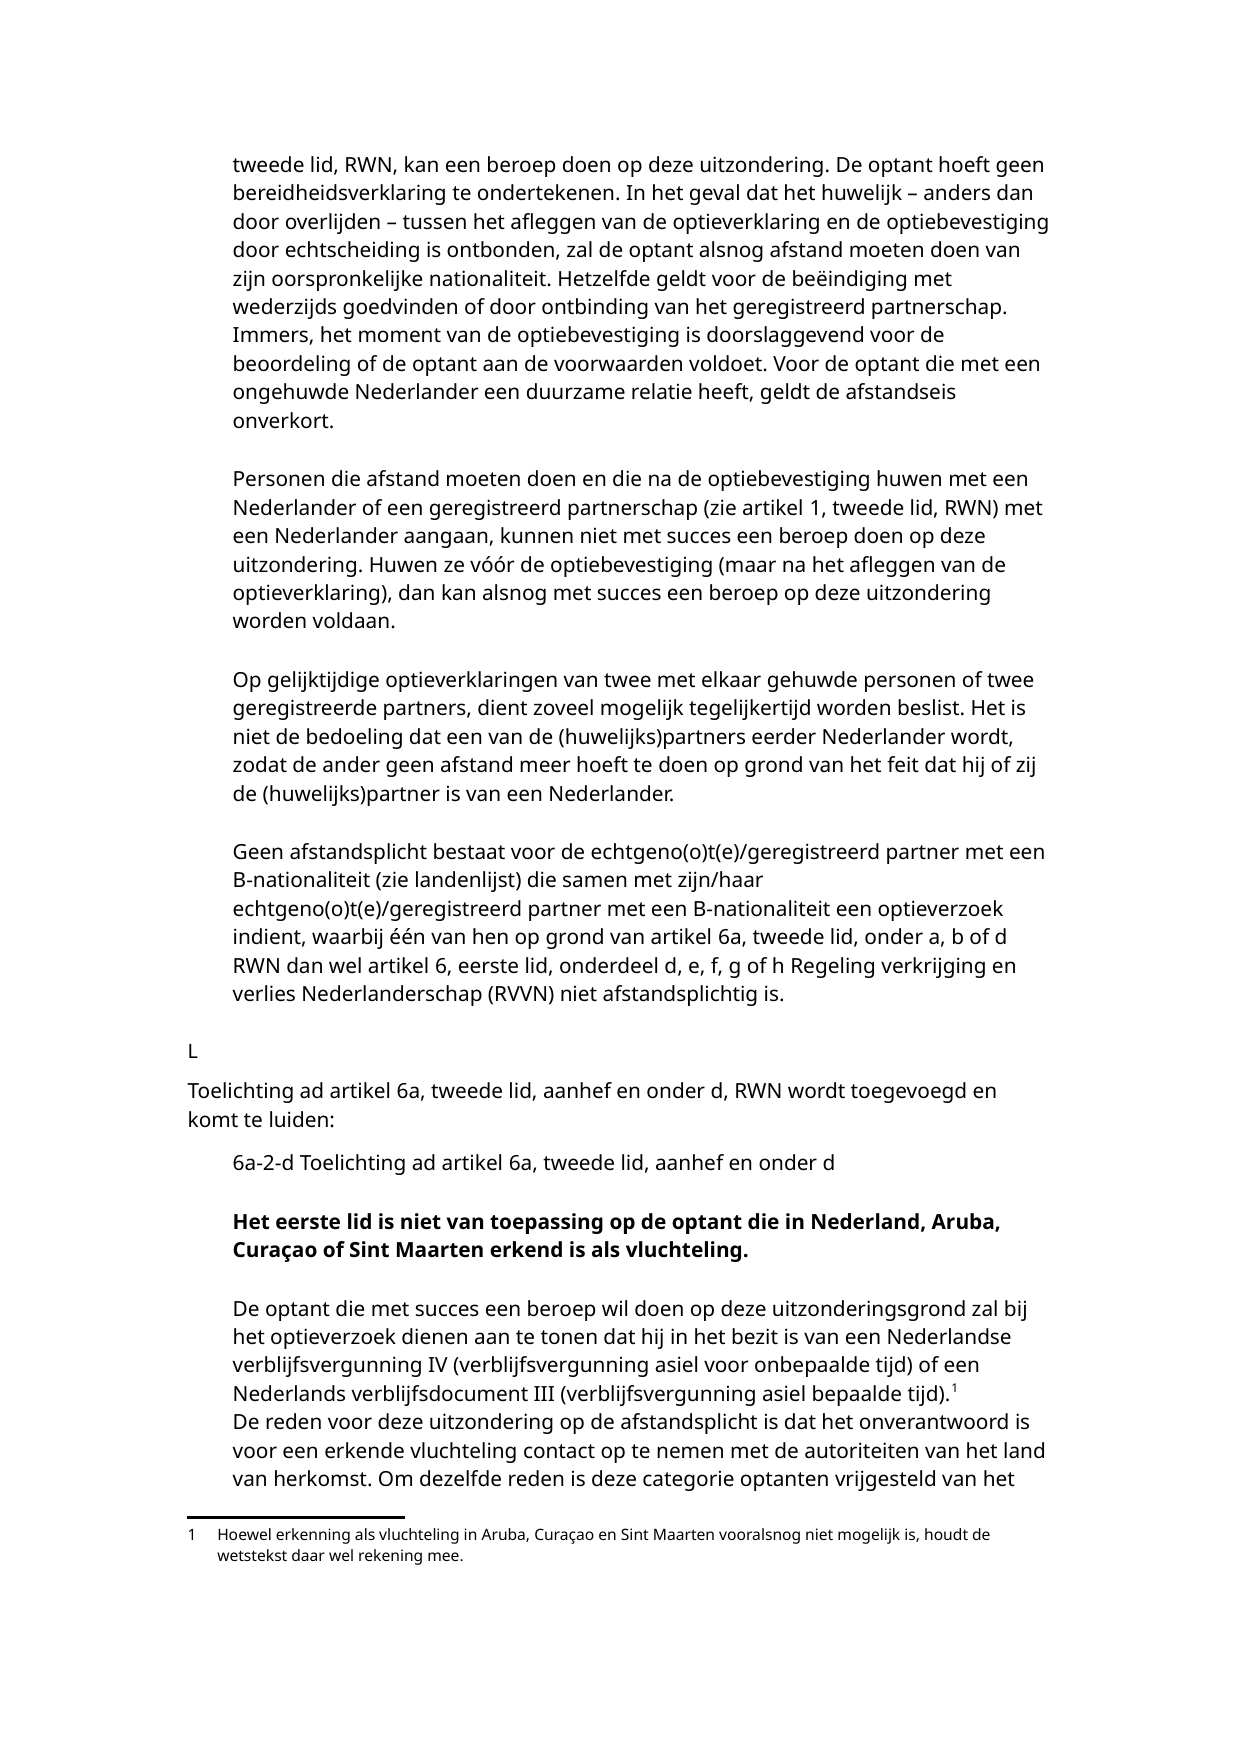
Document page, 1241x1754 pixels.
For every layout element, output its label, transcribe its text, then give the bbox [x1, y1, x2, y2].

text De optant die met succes een beroep wil doen op deze uitzonderingsgrond zal bij het optieverzoek dienen aan te tonen dat hij in het bezit is van een Nederlandse verblijfsvergunning IV (verblijfsvergunning asiel voor onbepaalde tijd) of een Nederlands verblijfsdocument III (verblijfsvergunning asiel bepaalde tijd). [232, 1294, 1053, 1407]
text L [187, 1038, 1053, 1065]
text Toelichting ad artikel 6a, tweede lid, aanhef en onder d, RWN wordt toegevoegd en komt te luiden: [187, 1077, 1053, 1133]
subtitle 6a-2-d Toelichting ad artikel 6a, tweede lid, aanhef en onder d [232, 1148, 1053, 1177]
text Personen die afstand moeten doen en die na de optiebevestiging huwen met een Nederlander of een geregistreerd partnerschap (zie artikel 1, tweede lid, RWN) met een Nederlander aangaan, kunnen niet met succes een beroep doen op deze uitzondering. Huwen ze vóór de optiebevestiging (maar na het afleggen van de optieverklaring), dan kan alsnog met succes een beroep op deze uitzondering worden voldaan. [232, 464, 1053, 635]
text Het eerste lid is niet van toepassing op de optant die in Nederland, Aruba, Curaçao of Sint Maarten erkend is als vluchteling. [232, 1207, 1053, 1264]
text tweede lid, RWN, kan een beroep doen op deze uitzondering. De optant hoeft geen bereidheidsverklaring te ondertekenen. In het geval dat het huwelijk – anders dan door overlijden – tussen het afleggen van de optieverklaring en de optiebevestiging door echtscheiding is ontbonden, zal de optant alsnog afstand moeten doen van zijn oorspronkelijke nationaliteit. Hetzelfde geldt voor de beëindiging met wederzijds goedvinden of door ontbinding van het geregistreerd partnerschap. Immers, het moment van de optiebevestiging is doorslaggevend voor de beoordeling of de optant aan de voorwaarden voldoet. Voor de optant die met een ongehuwde Nederlander een duurzame relatie heeft, geldt de afstandseis onverkort. [232, 150, 1053, 434]
text Geen afstandsplicht bestaat voor de echtgeno(o)t(e)/geregistreerd partner met een B-nationaliteit (zie landenlijst) die samen met zijn/haar echtgeno(o)t(e)/geregistreerd partner met een B-nationaliteit een optieverzoek indient, waarbij één van hen op grond van artikel 6a, tweede lid, onder a, b of d RWN dan wel artikel 6, eerste lid, onderdeel d, e, f, g of h Regeling verkrijging en verlies Nederlanderschap (RVVN) niet afstandsplichtig is. [232, 837, 1053, 1008]
text De reden voor deze uitzondering op de afstandsplicht is dat het onverantwoord is voor een erkende vluchteling contact op te nemen met de autoriteiten van het land van herkomst. Om dezelfde reden is deze categorie optanten vrijgesteld van het [232, 1407, 1053, 1493]
text Op gelijktijdige optieverklaringen van twee met elkaar gehuwde personen of twee geregistreerde partners, dient zoveel mogelijk tegelijkertijd worden beslist. Het is niet de bedoeling dat een van de (huwelijks)partners eerder Nederlander wordt, zodat de ander geen afstand meer hoeft te doen op grond van het feit dat hij of zij de (huwelijks)partner is van een Nederlander. [232, 665, 1053, 807]
text Hoewel erkenning als vluchteling in Aruba, Curaçao en Sint Maarten vooralsnog niet mogelijk is, houdt de wetstekst daar wel rekening mee. [187, 1509, 1053, 1566]
